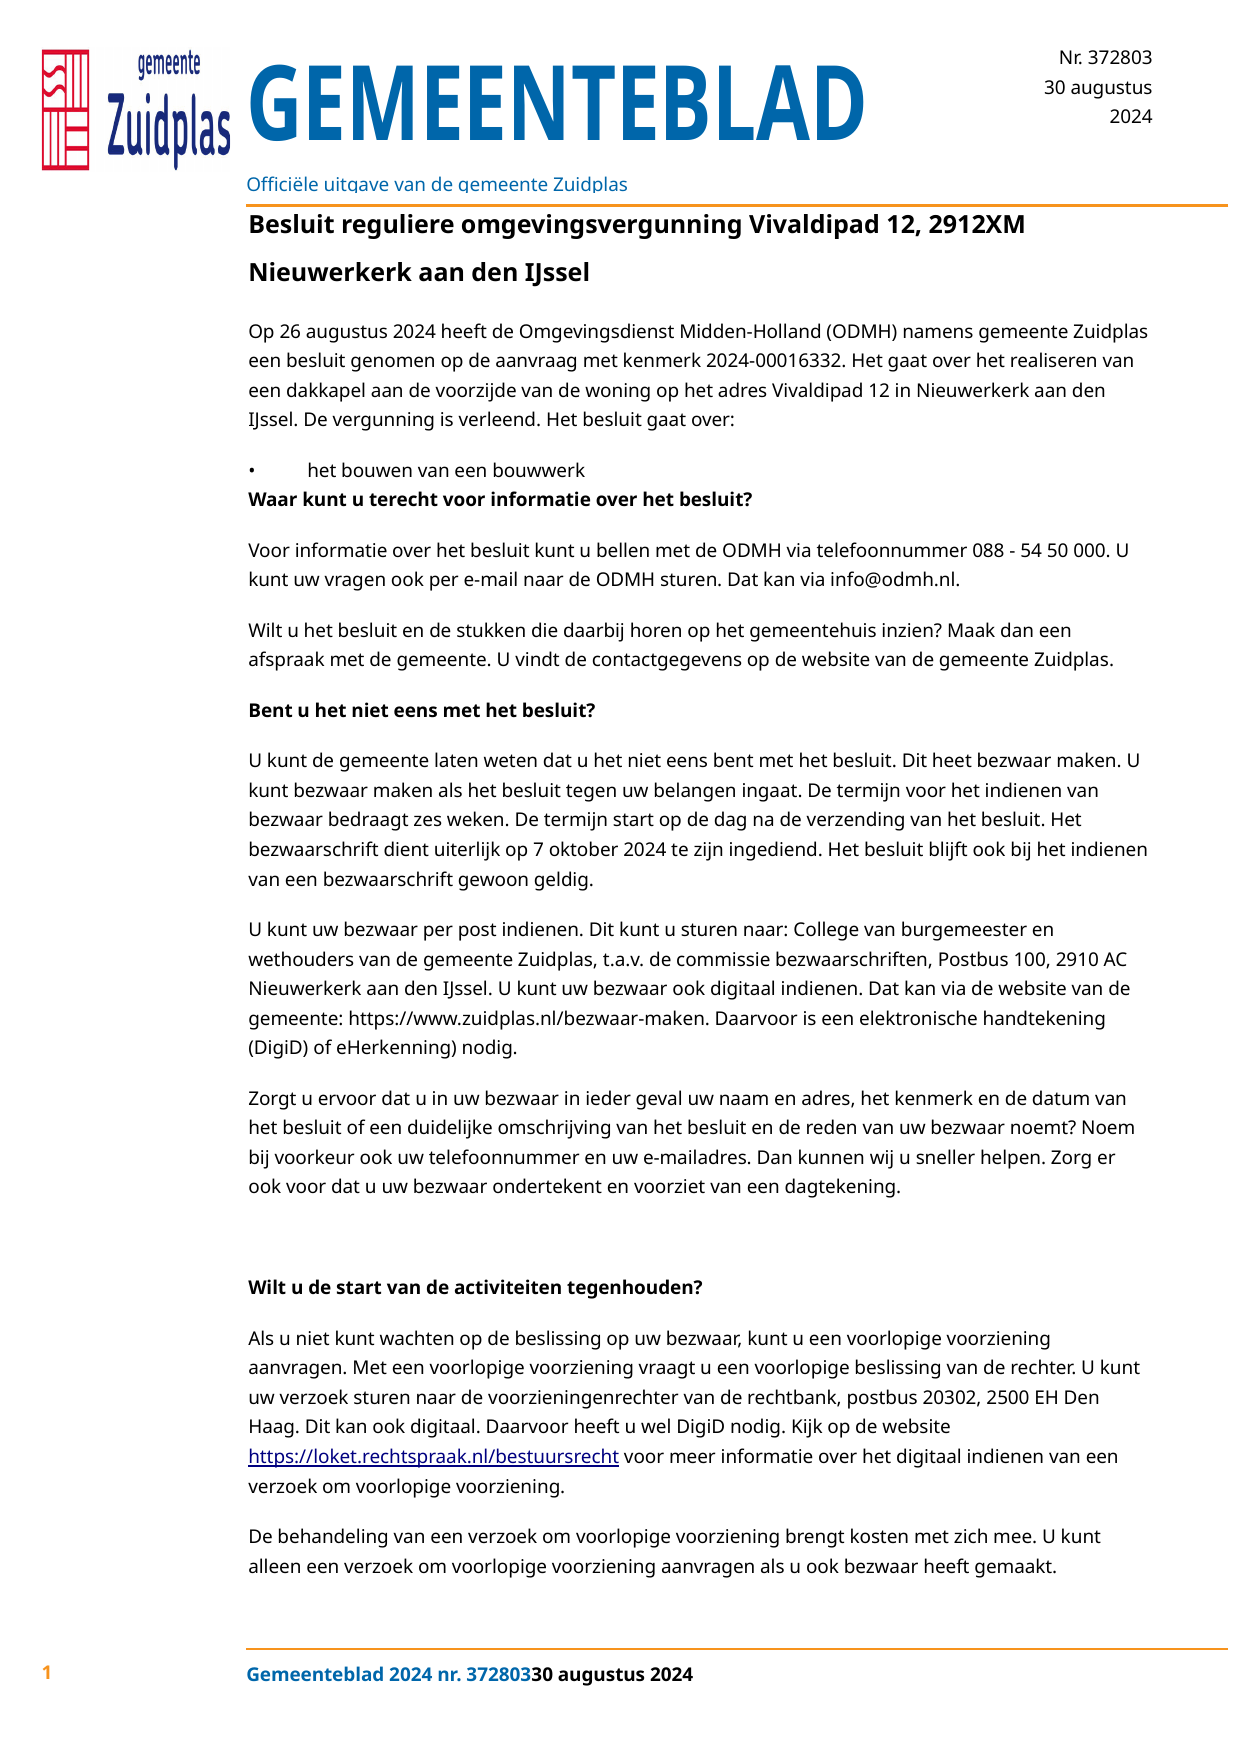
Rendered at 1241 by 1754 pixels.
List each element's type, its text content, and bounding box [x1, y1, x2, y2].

text Voor informatie over het besluit kunt u bellen met de ODMH via telefoonnummer 088 - 54 50 000. U kunt uw vragen ook per e-mail naar de ODMH sturen. Dat kan via info@odmh.nl. [248, 537, 1152, 592]
picture [41, 47, 231, 172]
text Besluit reguliere omgevingsvergunning Vivaldipad 12, 2912XM Nieuwerkerk aan den IJssel [248, 207, 1152, 288]
list het bouwen van een bouwwerk [248, 457, 1152, 483]
text U kunt de gemeente laten weten dat u het niet eens bent met het besluit. Dit heet bezwaar maken. U kunt bezwaar maken als het besluit tegen uw belangen ingaat. De termijn voor het indienen van bezwaar bedraagt zes weken. De termijn start op de dag na de verzending van het besluit. Het bezwaarschrift dient uiterlijk op 7 oktober 2024 te zijn ingediend. Het besluit blijft ook bij het indienen van een bezwaarschrift gewoon geldig. [248, 747, 1152, 892]
text Als u niet kunt wachten op de beslissing op uw bezwaar, kunt u een voorlopige voorziening aanvragen. Met een voorlopige voorziening vraagt u een voorlopige beslissing van de rechter. U kunt uw verzoek sturen naar de voorzieningenrechter van de rechtbank, postbus 20302, 2500 EH Den Haag. Dit kan ook digitaal. Daarvoor heeft u wel DigiD nodig. Kijk op de website https://loket.rechtspraak.nl/bestuursrecht voor meer informatie over het digitaal indienen van een verzoek om voorlopige voorziening. [248, 1325, 1152, 1499]
text Op 26 augustus 2024 heeft de Omgevingsdienst Midden-Holland (ODMH) namens gemeente Zuidplas een besluit genomen op de aanvraag met kenmerk 2024-00016332. Het gaat over het realiseren van een dakkapel aan de voorzijde van de woning op het adres Vivaldipad 12 in Nieuwerkerk aan den IJssel. De vergunning is verleend. Het besluit gaat over: [248, 318, 1152, 432]
text Wilt u de start van de activiteiten tegenhouden? [248, 1274, 1152, 1300]
text Zorgt u ervoor dat u in uw bezwaar in ieder geval uw naam en adres, het kenmerk en de datum van het besluit of een duidelijke omschrijving van het besluit en de reden van uw bezwaar noemt? Noem bij voorkeur ook uw telefoonnummer en uw e-mailadres. Dan kunnen wij u sneller helpen. Zorg er ook voor dat u uw bezwaar ondertekent en voorziet van een dagtekening. [248, 1085, 1152, 1199]
text De behandeling van een verzoek om voorlopige voorziening brengt kosten met zich mee. U kunt alleen een verzoek om voorlopige voorziening aanvragen als u ook bezwaar heeft gemaakt. [248, 1523, 1152, 1579]
text Bent u het niet eens met het besluit? [248, 697, 1152, 723]
text Waar kunt u terecht voor informatie over het besluit? [248, 487, 1152, 512]
text Wilt u het besluit en de stukken die daarbij horen op het gemeentehuis inzien? Maak dan een afspraak met de gemeente. U vindt de contactgegevens op de website van de gemeente Zuidplas. [248, 617, 1152, 672]
text U kunt uw bezwaar per post indienen. Dit kunt u sturen naar: College van burgemeester en wethouders van de gemeente Zuidplas, t.a.v. de commissie bezwaarschriften, Postbus 100, 2910 AC Nieuwerkerk aan den IJssel. U kunt uw bezwaar ook digitaal indienen. Dat kan via de website van de gemeente: https://www.zuidplas.nl/bezwaar-maken. Daarvoor is een elektronische handtekening (DigiD) of eHerkenning) nodig. [248, 916, 1152, 1060]
